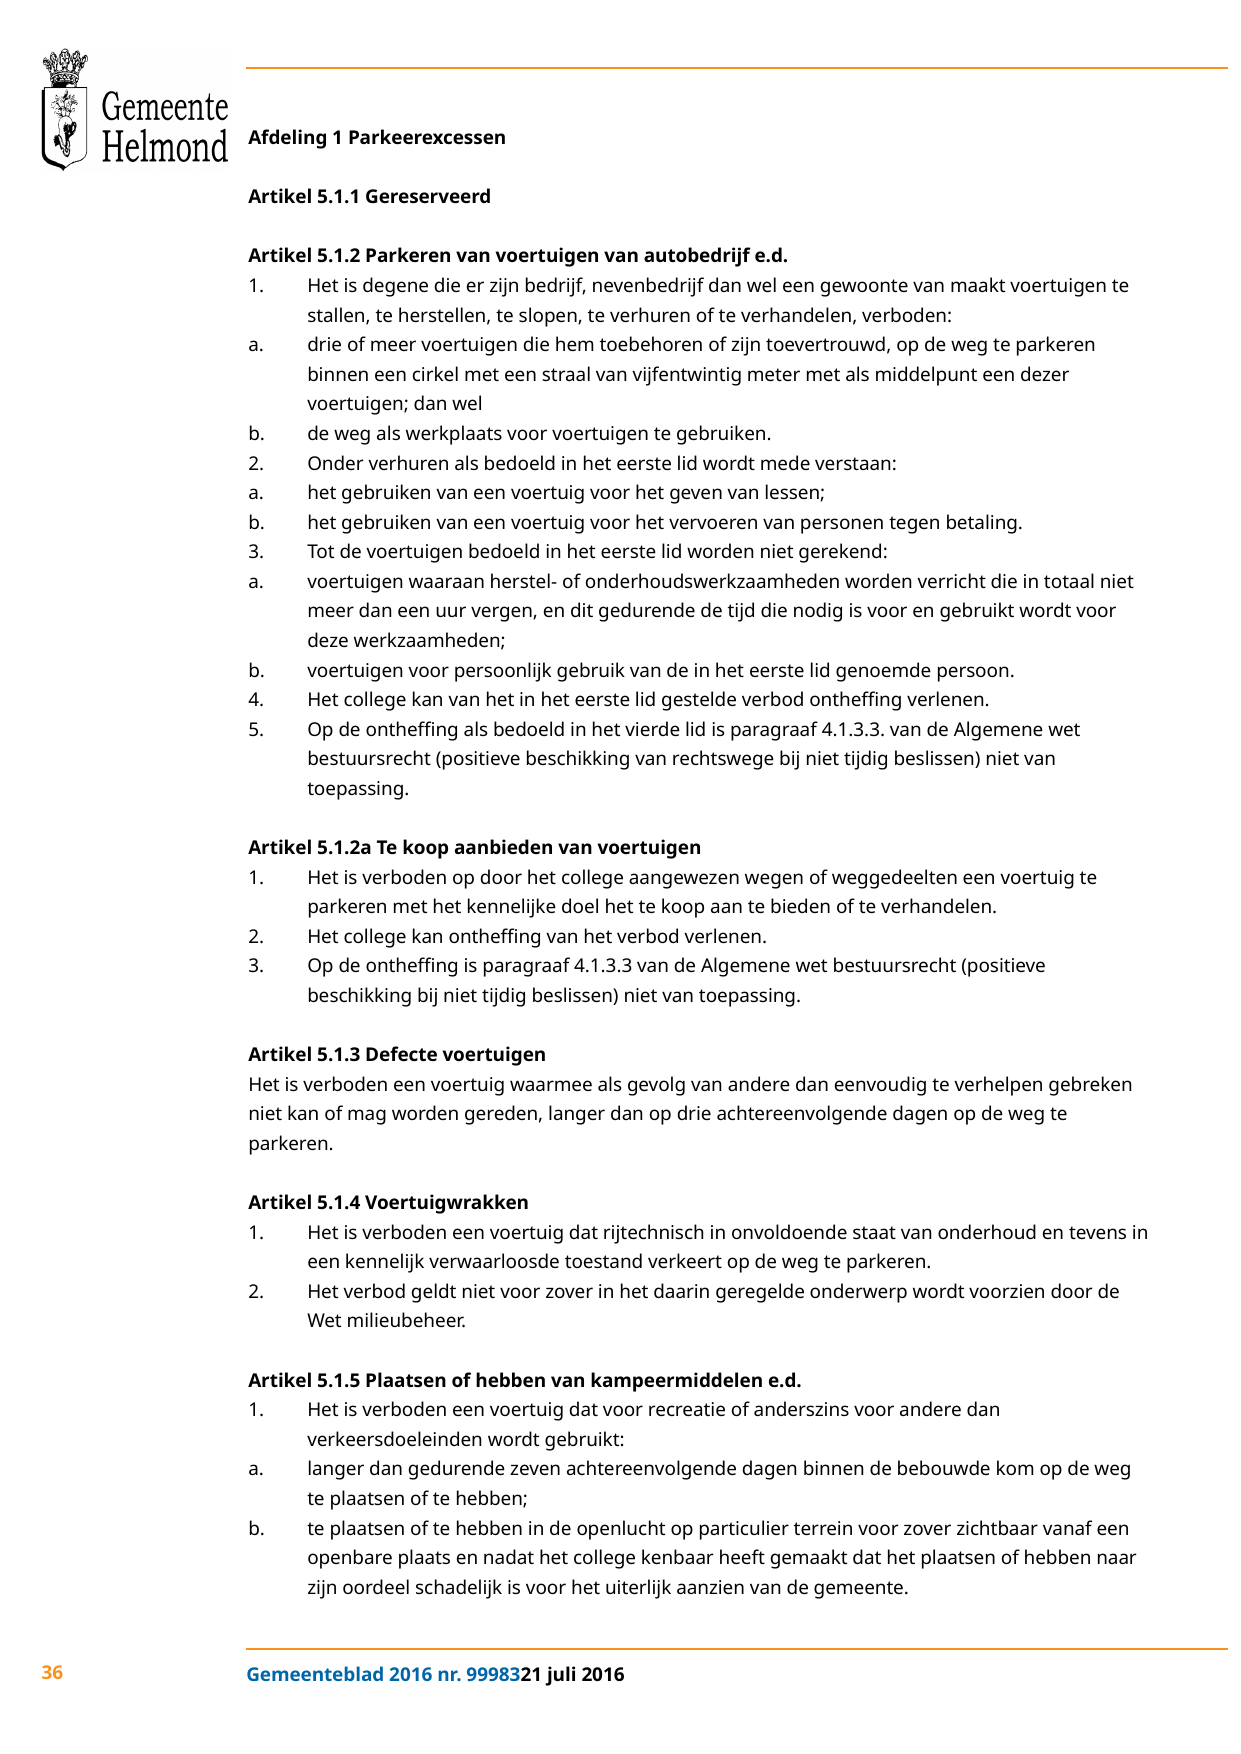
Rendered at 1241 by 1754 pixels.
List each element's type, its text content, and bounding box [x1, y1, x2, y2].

list Het is verboden een voertuig dat rijtechnisch in onvoldoende staat van onderhoud en tevens in een kennelijk verwaarloosde toestand verkeert op de weg te parkeren. [248, 1219, 1152, 1274]
list voertuigen voor persoonlijk gebruik van de in het eerste lid genoemde persoon. [248, 657, 1152, 683]
text Afdeling 1 Parkeerexcessen [248, 124, 1152, 150]
text Artikel 5.1.2 Parkeren van voertuigen van autobedrijf e.d. [248, 243, 1152, 268]
list Het is verboden op door het college aangewezen wegen of weggedeelten een voertuig te parkeren met het kennelijke doel het te koop aan te bieden of te verhandelen. [248, 864, 1152, 919]
text Artikel 5.1.1 Gereserveerd [248, 183, 1152, 209]
list Op de ontheffing is paragraaf 4.1.3.3 van de Algemene wet bestuursrecht (positieve beschikking bij niet tijdig beslissen) niet van toepassing. [248, 953, 1152, 1008]
list Het college kan ontheffing van het verbod verlenen. [248, 923, 1152, 949]
list langer dan gedurende zeven achtereenvolgende dagen binnen de bebouwde kom op de weg te plaatsen of te hebben; [248, 1456, 1152, 1511]
text Artikel 5.1.5 Plaatsen of hebben van kampeermiddelen e.d. [248, 1367, 1152, 1393]
list het gebruiken van een voertuig voor het vervoeren van personen tegen betaling. [248, 509, 1152, 535]
text Het is verboden een voertuig waarmee als gevolg van andere dan eenvoudig te verhelpen gebreken niet kan of mag worden gereden, langer dan op drie achtereenvolgende dagen op de weg te parkeren. [248, 1071, 1152, 1156]
list Het is verboden een voertuig dat voor recreatie of anderszins voor andere dan verkeersdoeleinden wordt gebruikt: [248, 1396, 1152, 1452]
list Tot de voertuigen bedoeld in het eerste lid worden niet gerekend: [248, 538, 1152, 564]
list het gebruiken van een voertuig voor het geven van lessen; [248, 479, 1152, 505]
list Het college kan van het in het eerste lid gestelde verbod ontheffing verlenen. [248, 686, 1152, 712]
text Artikel 5.1.4 Voertuigwrakken [248, 1189, 1152, 1215]
picture [41, 47, 231, 172]
list drie of meer voertuigen die hem toebehoren of zijn toevertrouwd, op de weg te parkeren binnen een cirkel met een straal van vijfentwintig meter met als middelpunt een dezer voertuigen; dan wel [248, 331, 1152, 416]
list Het is degene die er zijn bedrijf, nevenbedrijf dan wel een gewoonte van maakt voertuigen te stallen, te herstellen, te slopen, te verhuren of te verhandelen, verboden: [248, 272, 1152, 328]
list Op de ontheffing als bedoeld in het vierde lid is paragraaf 4.1.3.3. van de Algemene wet bestuursrecht (positieve beschikking van rechtswege bij niet tijdig beslissen) niet van toepassing. [248, 716, 1152, 801]
list te plaatsen of te hebben in de openlucht op particulier terrein voor zover zichtbaar vanaf een openbare plaats en nadat het college kenbaar heeft gemaakt dat het plaatsen of hebben naar zijn oordeel schadelijk is voor het uiterlijk aanzien van de gemeente. [248, 1515, 1152, 1600]
list de weg als werkplaats voor voertuigen te gebruiken. [248, 420, 1152, 446]
list Onder verhuren als bedoeld in het eerste lid wordt mede verstaan: [248, 450, 1152, 476]
text Artikel 5.1.2a Te koop aanbieden van voertuigen [248, 834, 1152, 860]
text Artikel 5.1.3 Defecte voertuigen [248, 1041, 1152, 1067]
list Het verbod geldt niet voor zover in het daarin geregelde onderwerp wordt voorzien door de Wet milieubeheer. [248, 1278, 1152, 1333]
list voertuigen waaraan herstel- of onderhoudswerkzaamheden worden verricht die in totaal niet meer dan een uur vergen, en dit gedurende de tijd die nodig is voor en gebruikt wordt voor deze werkzaamheden; [248, 568, 1152, 653]
